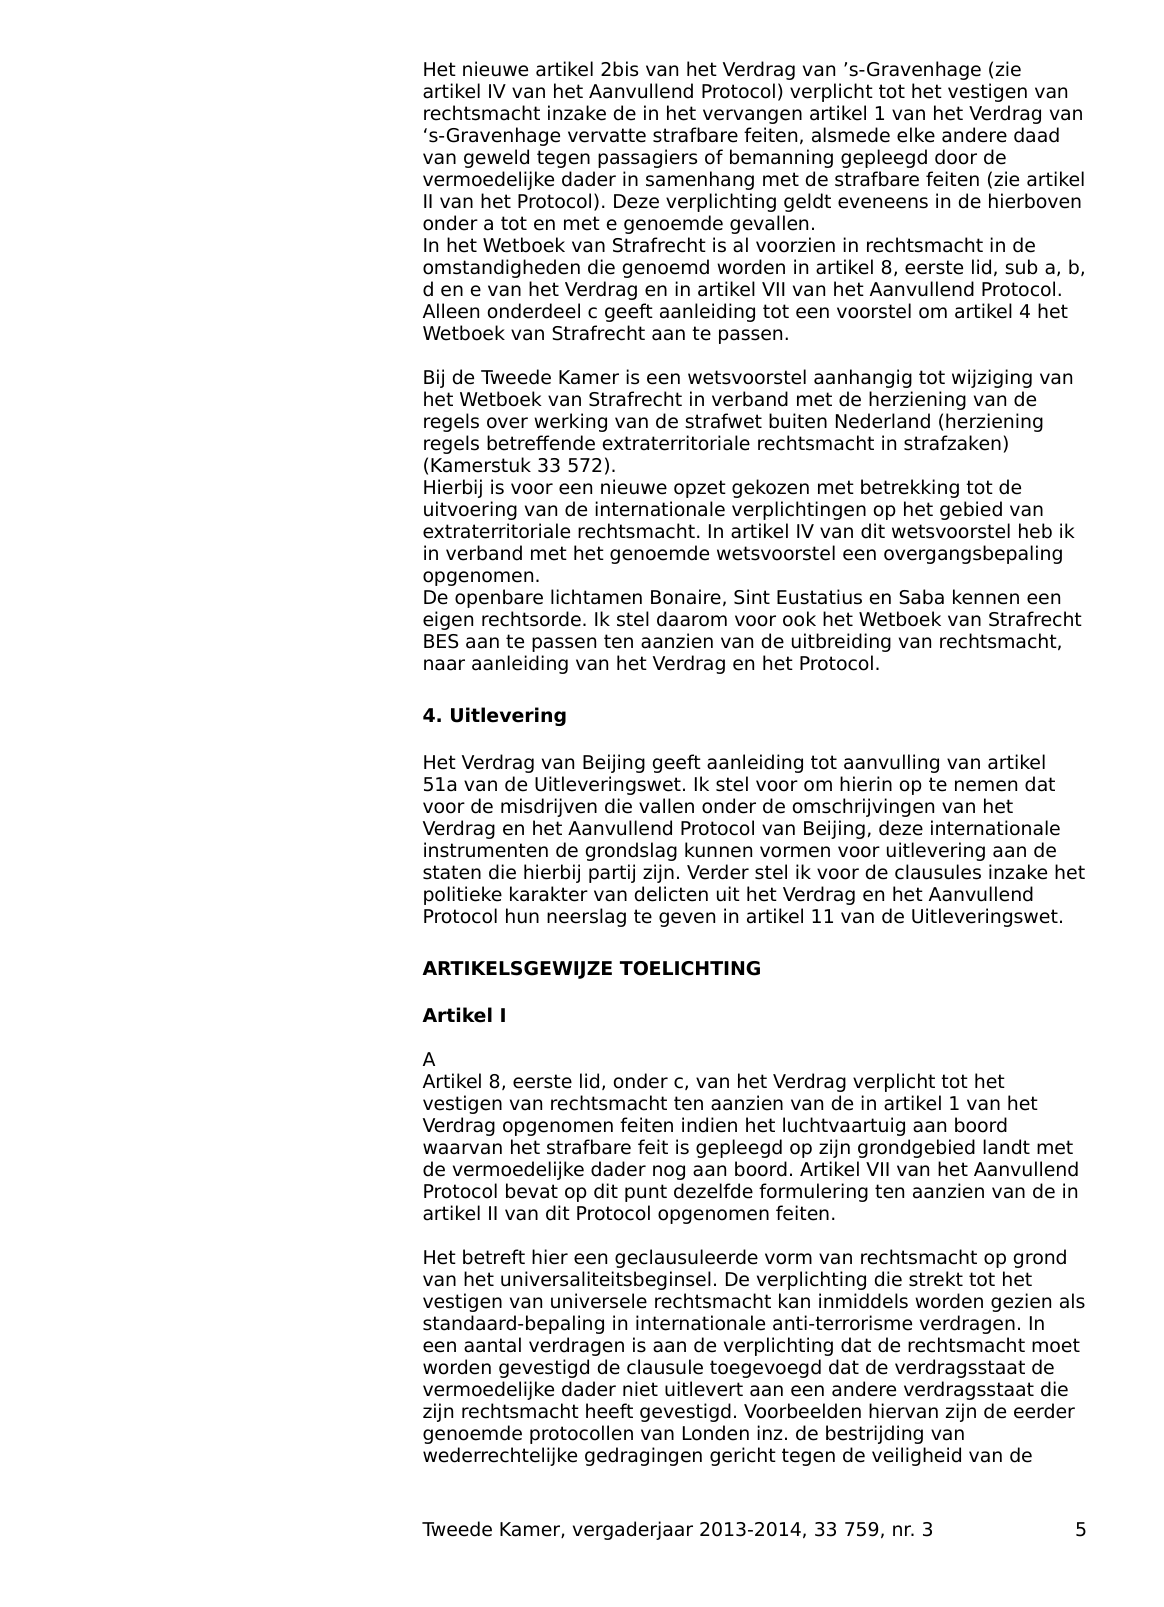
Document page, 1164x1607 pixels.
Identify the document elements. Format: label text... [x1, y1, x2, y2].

text Bij de Tweede Kamer is een wetsvoorstel aanhangig tot wijziging van het Wetboek van Strafrecht in verband met de herziening van de regels over werking van de strafwet buiten Nederland (herziening regels betreffende extraterritoriale rechtsmacht in strafzaken) (Kamerstuk 33 572). [422, 367, 1087, 477]
text A [422, 1049, 1087, 1071]
text Artikel 8, eerste lid, onder c, van het Verdrag verplicht tot het vestigen van rechtsmacht ten aanzien van de in artikel 1 van het Verdrag opgenomen feiten indien het luchtvaartuig aan boord waarvan het strafbare feit is gepleegd op zijn grondgebied landt met de vermoedelijke dader nog aan boord. Artikel VII van het Aanvullend Protocol bevat op dit punt dezelfde formulering ten aanzien van de in artikel II van dit Protocol opgenomen feiten. [422, 1071, 1087, 1224]
subtitle ARTIKELSGEWIJZE TOELICHTING [422, 957, 1087, 979]
text Hierbij is voor een nieuwe opzet gekozen met betrekking tot de uitvoering van de internationale verplichtingen op het gebied van extraterritoriale rechtsmacht. In artikel IV van dit wetsvoorstel heb ik in verband met het genoemde wetsvoorstel een overgangsbepaling opgenomen. [422, 477, 1087, 587]
text Het nieuwe artikel 2bis van het Verdrag van ’s-Gravenhage (zie artikel IV van het Aanvullend Protocol) verplicht tot het vestigen van rechtsmacht inzake de in het vervangen artikel 1 van het Verdrag van ‘s-Gravenhage vervatte strafbare feiten, alsmede elke andere daad van geweld tegen passagiers of bemanning gepleegd door de vermoedelijke dader in samenhang met de strafbare feiten (zie artikel II van het Protocol). Deze verplichting geldt eveneens in de hierboven onder a tot en met e genoemde gevallen. [422, 59, 1087, 235]
subtitle Artikel I [422, 1004, 1087, 1026]
subtitle 4. Uitlevering [422, 705, 1087, 727]
text De openbare lichtamen Bonaire, Sint Eustatius en Saba kennen een eigen rechtsorde. Ik stel daarom voor ook het Wetboek van Strafrecht BES aan te passen ten aanzien van de uitbreiding van rechtsmacht, naar aanleiding van het Verdrag en het Protocol. [422, 587, 1087, 675]
text In het Wetboek van Strafrecht is al voorzien in rechtsmacht in de omstandigheden die genoemd worden in artikel 8, eerste lid, sub a, b, d en e van het Verdrag en in artikel VII van het Aanvullend Protocol. Alleen onderdeel c geeft aanleiding tot een voorstel om artikel 4 het Wetboek van Strafrecht aan te passen. [422, 235, 1087, 345]
text Het Verdrag van Beijing geeft aanleiding tot aanvulling van artikel 51a van de Uitleveringswet. Ik stel voor om hierin op te nemen dat voor de misdrijven die vallen onder de omschrijvingen van het Verdrag en het Aanvullend Protocol van Beijing, deze internationale instrumenten de grondslag kunnen vormen voor uitlevering aan de staten die hierbij partij zijn. Verder stel ik voor de clausules inzake het politieke karakter van delicten uit het Verdrag en het Aanvullend Protocol hun neerslag te geven in artikel 11 van de Uitleveringswet. [422, 752, 1087, 927]
text Het betreft hier een geclausuleerde vorm van rechtsmacht op grond van het universaliteitsbeginsel. De verplichting die strekt tot het vestigen van universele rechtsmacht kan inmiddels worden gezien als standaard-bepaling in internationale anti-terrorisme verdragen. In een aantal verdragen is aan de verplichting dat de rechtsmacht moet worden gevestigd de clausule toegevoegd dat de verdragsstaat de vermoedelijke dader niet uitlevert aan een andere verdragsstaat die zijn rechtsmacht heeft gevestigd. Voorbeelden hiervan zijn de eerder genoemde protocollen van Londen inz. de bestrijding van wederrechtelijke gedragingen gericht tegen de veiligheid van de [422, 1247, 1087, 1466]
